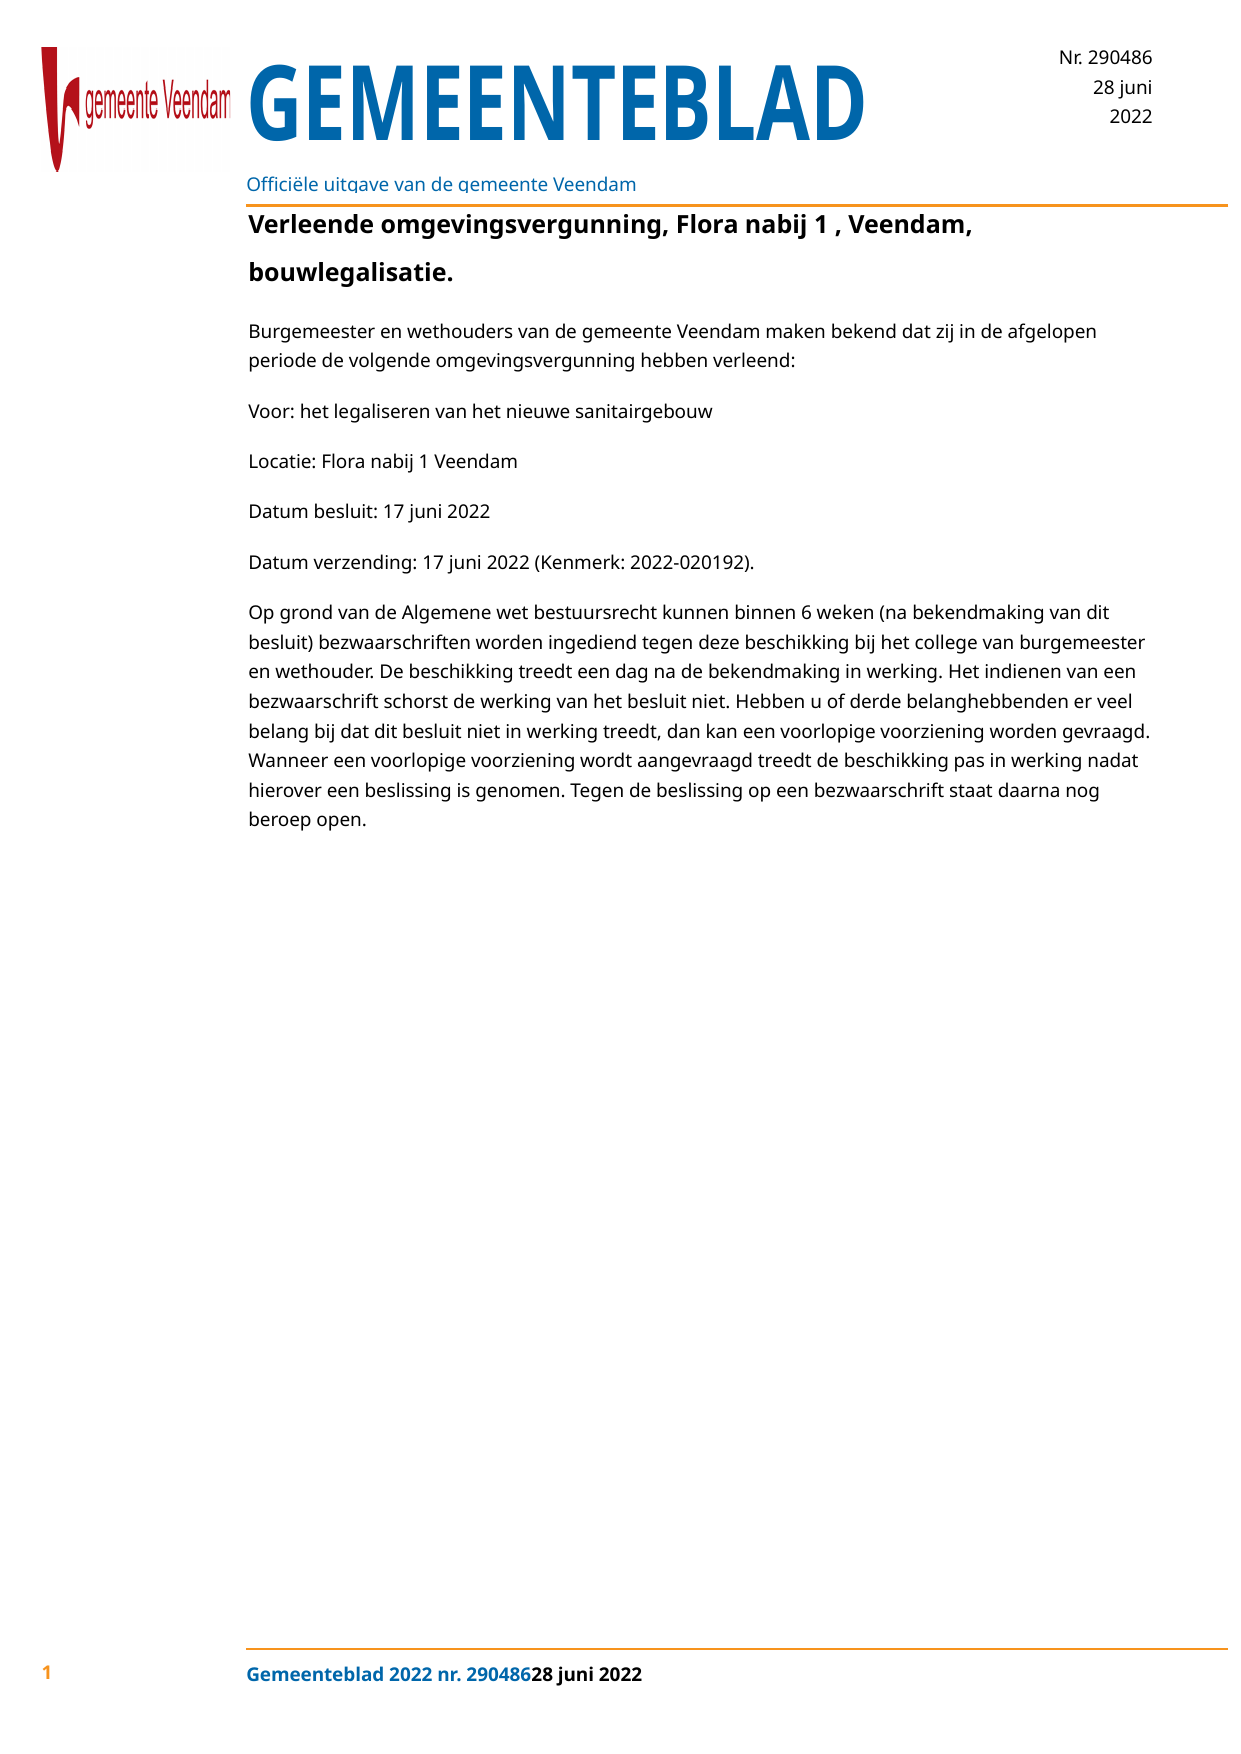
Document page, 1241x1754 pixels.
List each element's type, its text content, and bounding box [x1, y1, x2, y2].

text Verleende omgevingsvergunning, Flora nabij 1 , Veendam, bouwlegalisatie. [248, 207, 1152, 288]
text Op grond van de Algemene wet bestuursrecht kunnen binnen 6 weken (na bekendmaking van dit besluit) bezwaarschriften worden ingediend tegen deze beschikking bij het college van burgemeester en wethouder. De beschikking treedt een dag na de bekendmaking in werking. Het indienen van een bezwaarschrift schorst de werking van het besluit niet. Hebben u of derde belanghebbenden er veel belang bij dat dit besluit niet in werking treedt, dan kan een voorlopige voorziening worden gevraagd. Wanneer een voorlopige voorziening wordt aangevraagd treedt de beschikking pas in werking nadat hierover een beslissing is genomen. Tegen de beslissing op een bezwaarschrift staat daarna nog beroep open. [248, 599, 1152, 832]
text Burgemeester en wethouders van de gemeente Veendam maken bekend dat zij in de afgelopen periode de volgende omgevingsvergunning hebben verleend: [248, 318, 1152, 373]
text Datum verzending: 17 juni 2022 (Kenmerk: 2022-020192). [248, 549, 1152, 575]
text Voor: het legaliseren van het nieuwe sanitairgebouw [248, 398, 1152, 424]
text Datum besluit: 17 juni 2022 [248, 499, 1152, 524]
picture [41, 47, 231, 172]
text Locatie: Flora nabij 1 Veendam [248, 448, 1152, 474]
